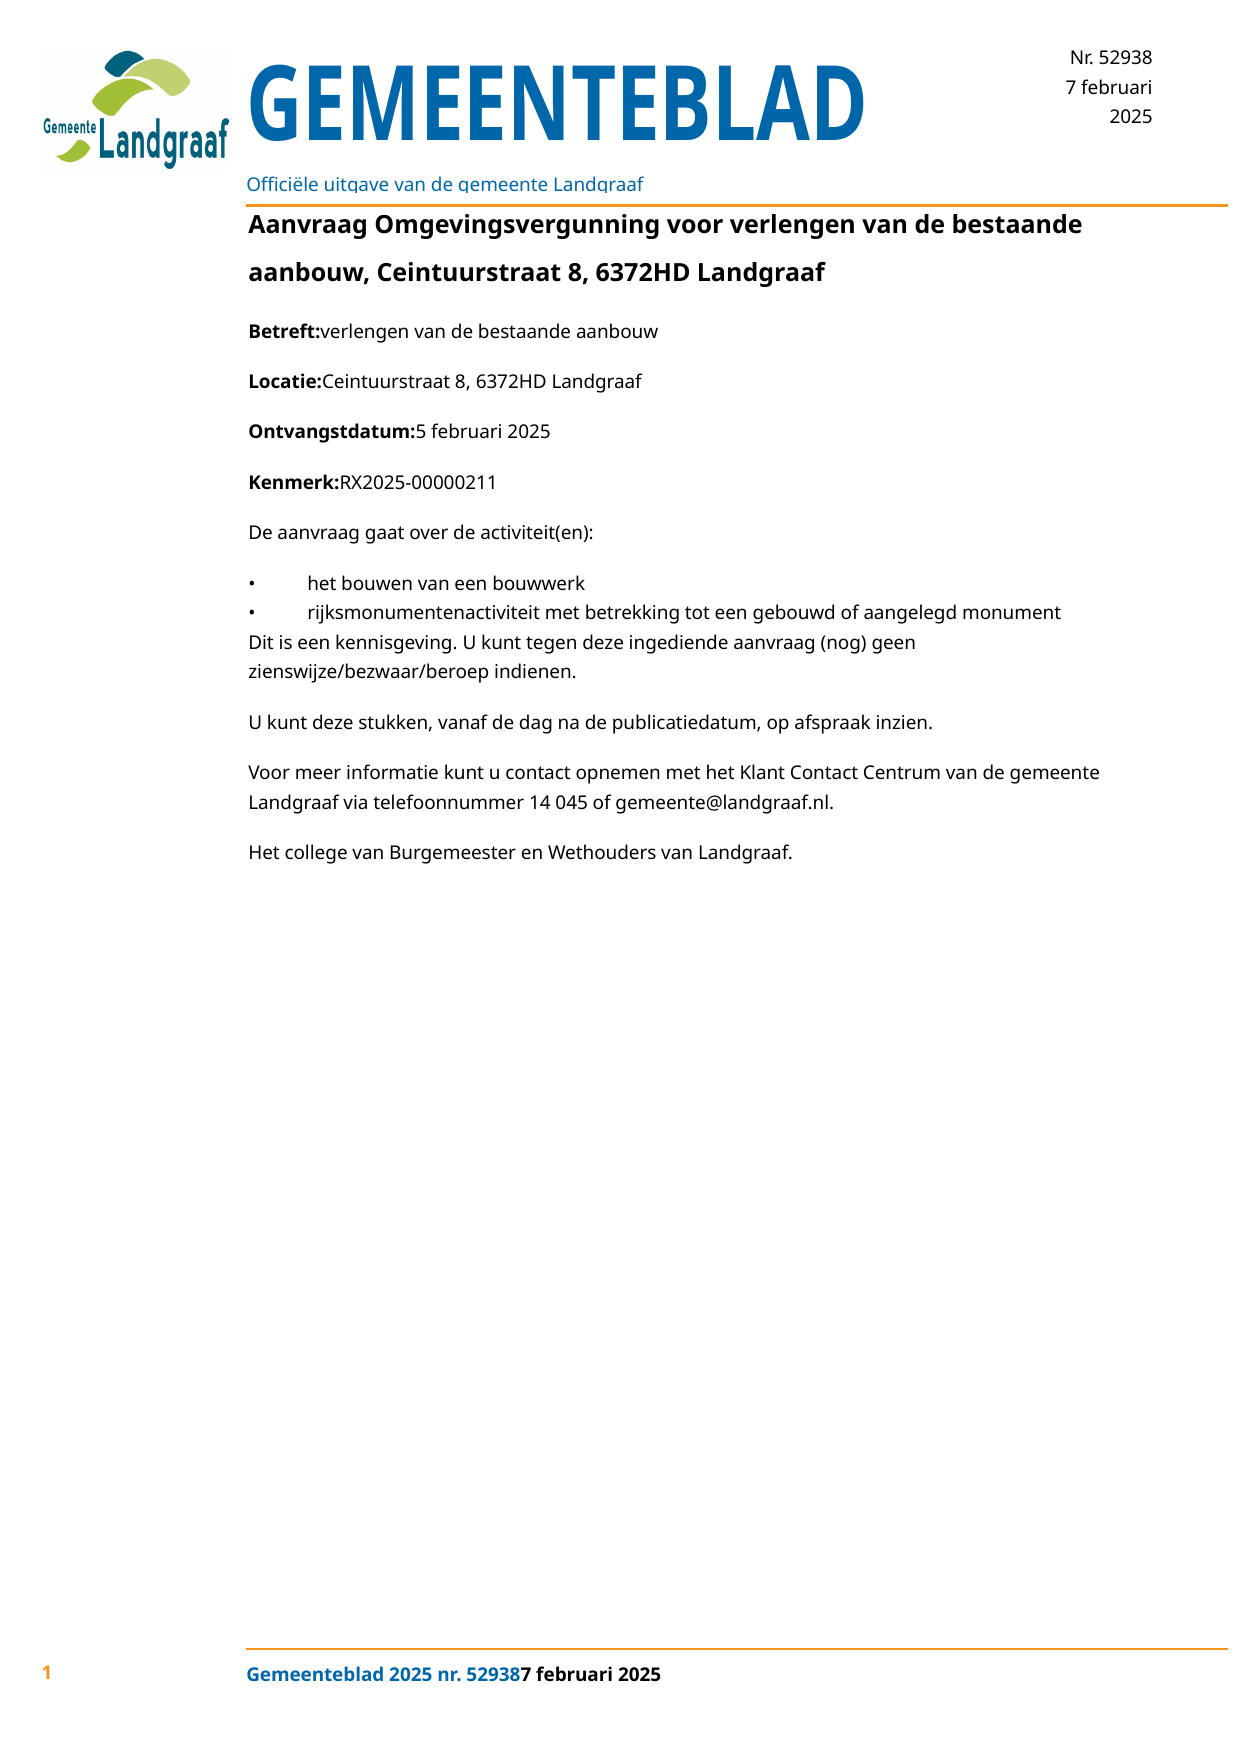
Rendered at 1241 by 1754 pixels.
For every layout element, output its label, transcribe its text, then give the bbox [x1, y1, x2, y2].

text U kunt deze stukken, vanaf de dag na de publicatiedatum, op afspraak inzien. [248, 709, 1152, 735]
text Dit is een kennisgeving. U kunt tegen deze ingediende aanvraag (nog) geen zienswijze/bezwaar/beroep indienen. [248, 629, 1152, 684]
picture [41, 47, 231, 172]
list het bouwen van een bouwwerk [248, 570, 1152, 596]
text Aanvraag Omgevingsvergunning voor verlengen van de bestaande aanbouw, Ceintuurstraat 8, 6372HD Landgraaf [248, 207, 1152, 288]
text Het college van Burgemeester en Wethouders van Landgraaf. [248, 839, 1152, 865]
list rijksmonumentenactiviteit met betrekking tot een gebouwd of aangelegd monument [248, 599, 1152, 625]
text Betreft:verlengen van de bestaande aanbouw [248, 318, 1152, 344]
text Locatie:Ceintuurstraat 8, 6372HD Landgraaf [248, 368, 1152, 394]
text De aanvraag gaat over de activiteit(en): [248, 519, 1152, 545]
text Ontvangstdatum:5 februari 2025 [248, 419, 1152, 444]
text Kenmerk:RX2025-00000211 [248, 469, 1152, 495]
text Voor meer informatie kunt u contact opnemen met het Klant Contact Centrum van de gemeente Landgraaf via telefoonnummer 14 045 of gemeente@landgraaf.nl. [248, 759, 1152, 815]
